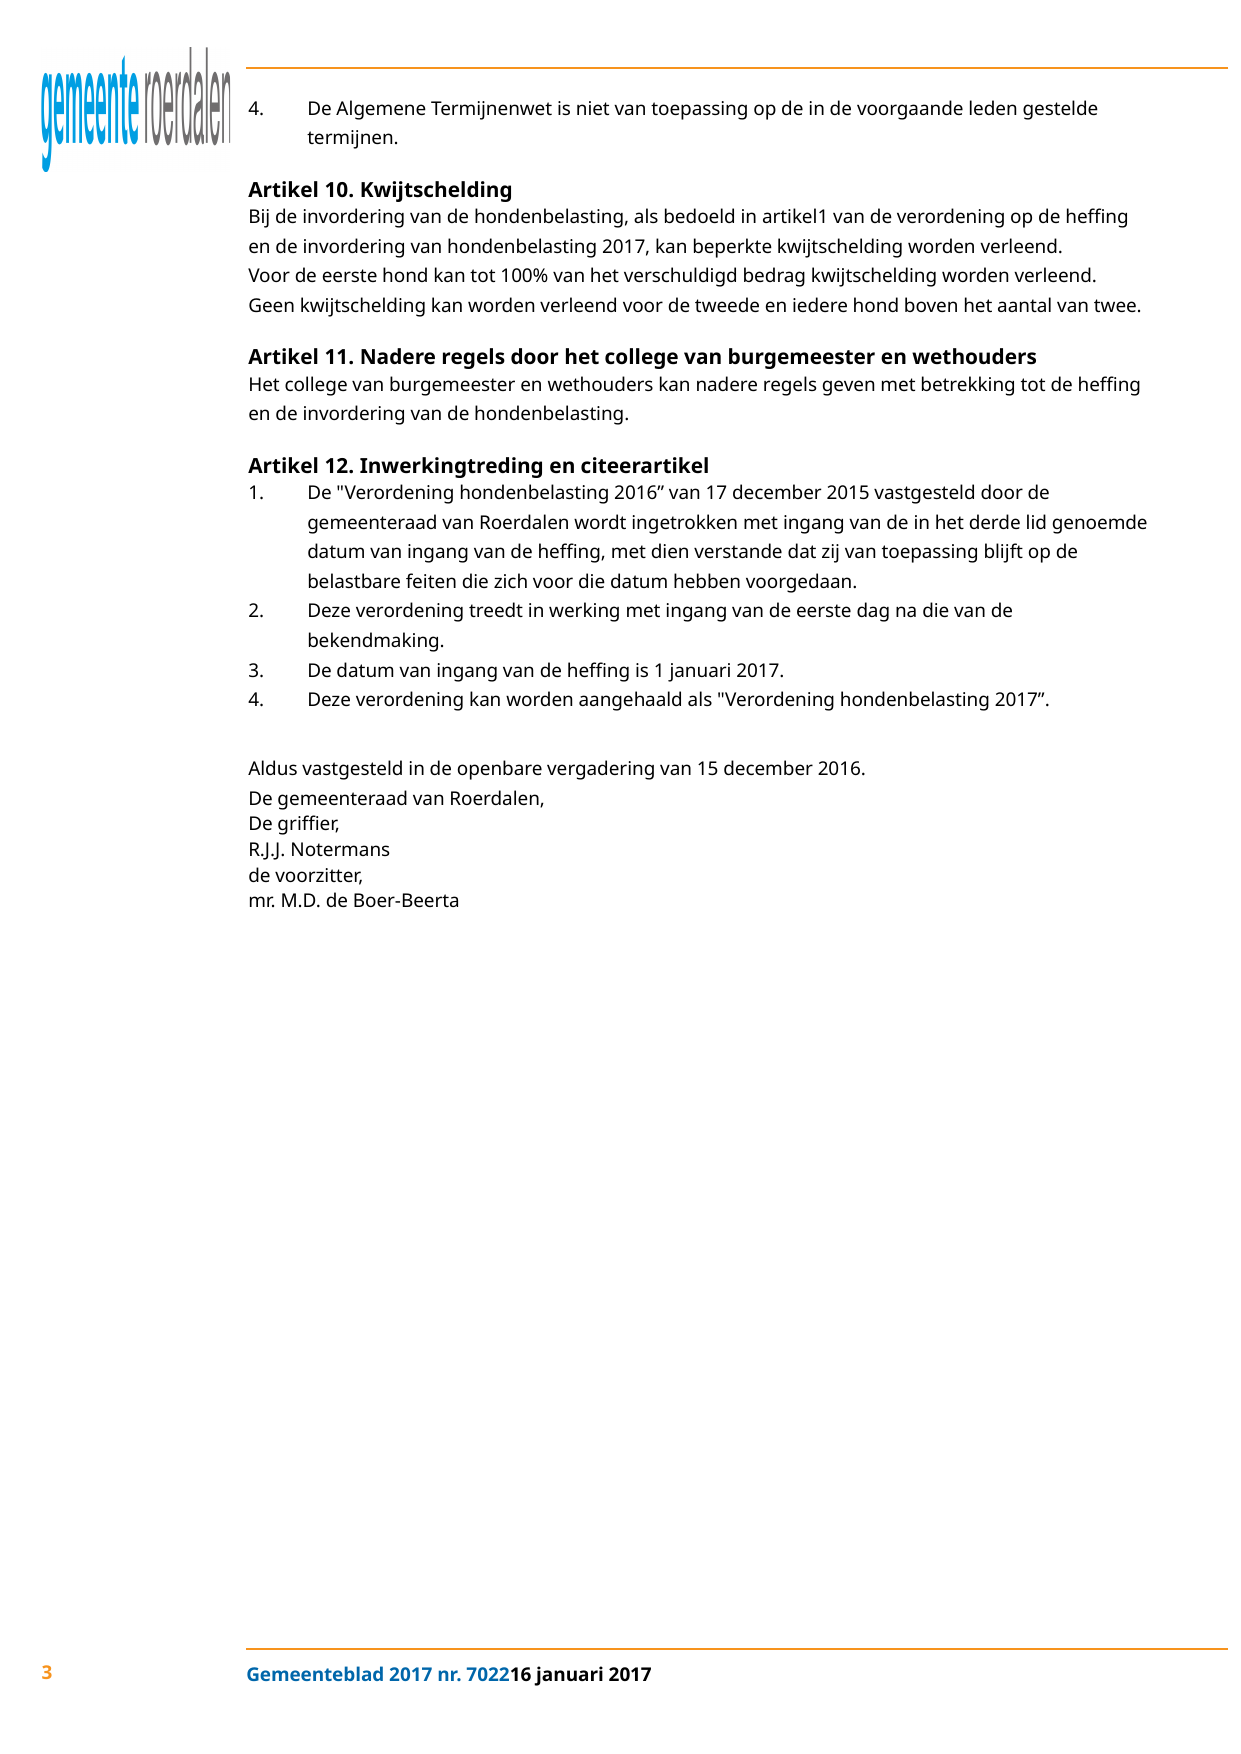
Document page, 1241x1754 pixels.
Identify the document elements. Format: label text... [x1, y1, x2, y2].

text Artikel 10. Kwijtschelding [248, 175, 1152, 203]
list De Algemene Termijnenwet is niet van toepassing op de in de voorgaande leden gestelde termijnen. [248, 95, 1152, 150]
picture [41, 134, 48, 172]
text Het college van burgemeester en wethouders kan nadere regels geven met betrekking tot de heffing en de invordering van de hondenbelasting. [248, 371, 1152, 426]
picture [41, 47, 231, 172]
list Deze verordening kan worden aangehaald als "Verordening hondenbelasting 2017”. [248, 686, 1152, 712]
list De datum van ingang van de heffing is 1 januari 2017. [248, 657, 1152, 682]
text Geen kwijtschelding kan worden verleend voor de tweede en iedere hond boven het aantal van twee. [248, 292, 1152, 318]
text Artikel 12. Inwerkingtreding en citeerartikel [248, 451, 1152, 479]
text Bij de invordering van de hondenbelasting, als bedoeld in artikel1 van de verordening op de heffing en de invordering van hondenbelasting 2017, kan beperkte kwijtschelding worden verleend. [248, 203, 1152, 258]
text De gemeenteraad van Roerdalen, [248, 785, 1152, 811]
list Deze verordening treedt in werking met ingang van de eerste dag na die van de bekendmaking. [248, 598, 1152, 653]
text R.J.J. Notermans [248, 836, 1152, 862]
list De "Verordening hondenbelasting 2016” van 17 december 2015 vastgesteld door de gemeenteraad van Roerdalen wordt ingetrokken met ingang van de in het derde lid genoemde datum van ingang van de heffing, met dien verstande dat zij van toepassing blijft op de belastbare feiten die zich voor die datum hebben voorgedaan. [248, 479, 1152, 594]
text De griffier, [248, 811, 1152, 836]
text Aldus vastgesteld in de openbare vergadering van 15 december 2016. [248, 755, 1152, 781]
text de voorzitter, [248, 862, 1152, 888]
text mr. M.D. de Boer-Beerta [248, 888, 1152, 913]
text Voor de eerste hond kan tot 100% van het verschuldigd bedrag kwijtschelding worden verleend. [248, 262, 1152, 288]
text Artikel 11. Nadere regels door het college van burgemeester en wethouders [248, 342, 1152, 371]
